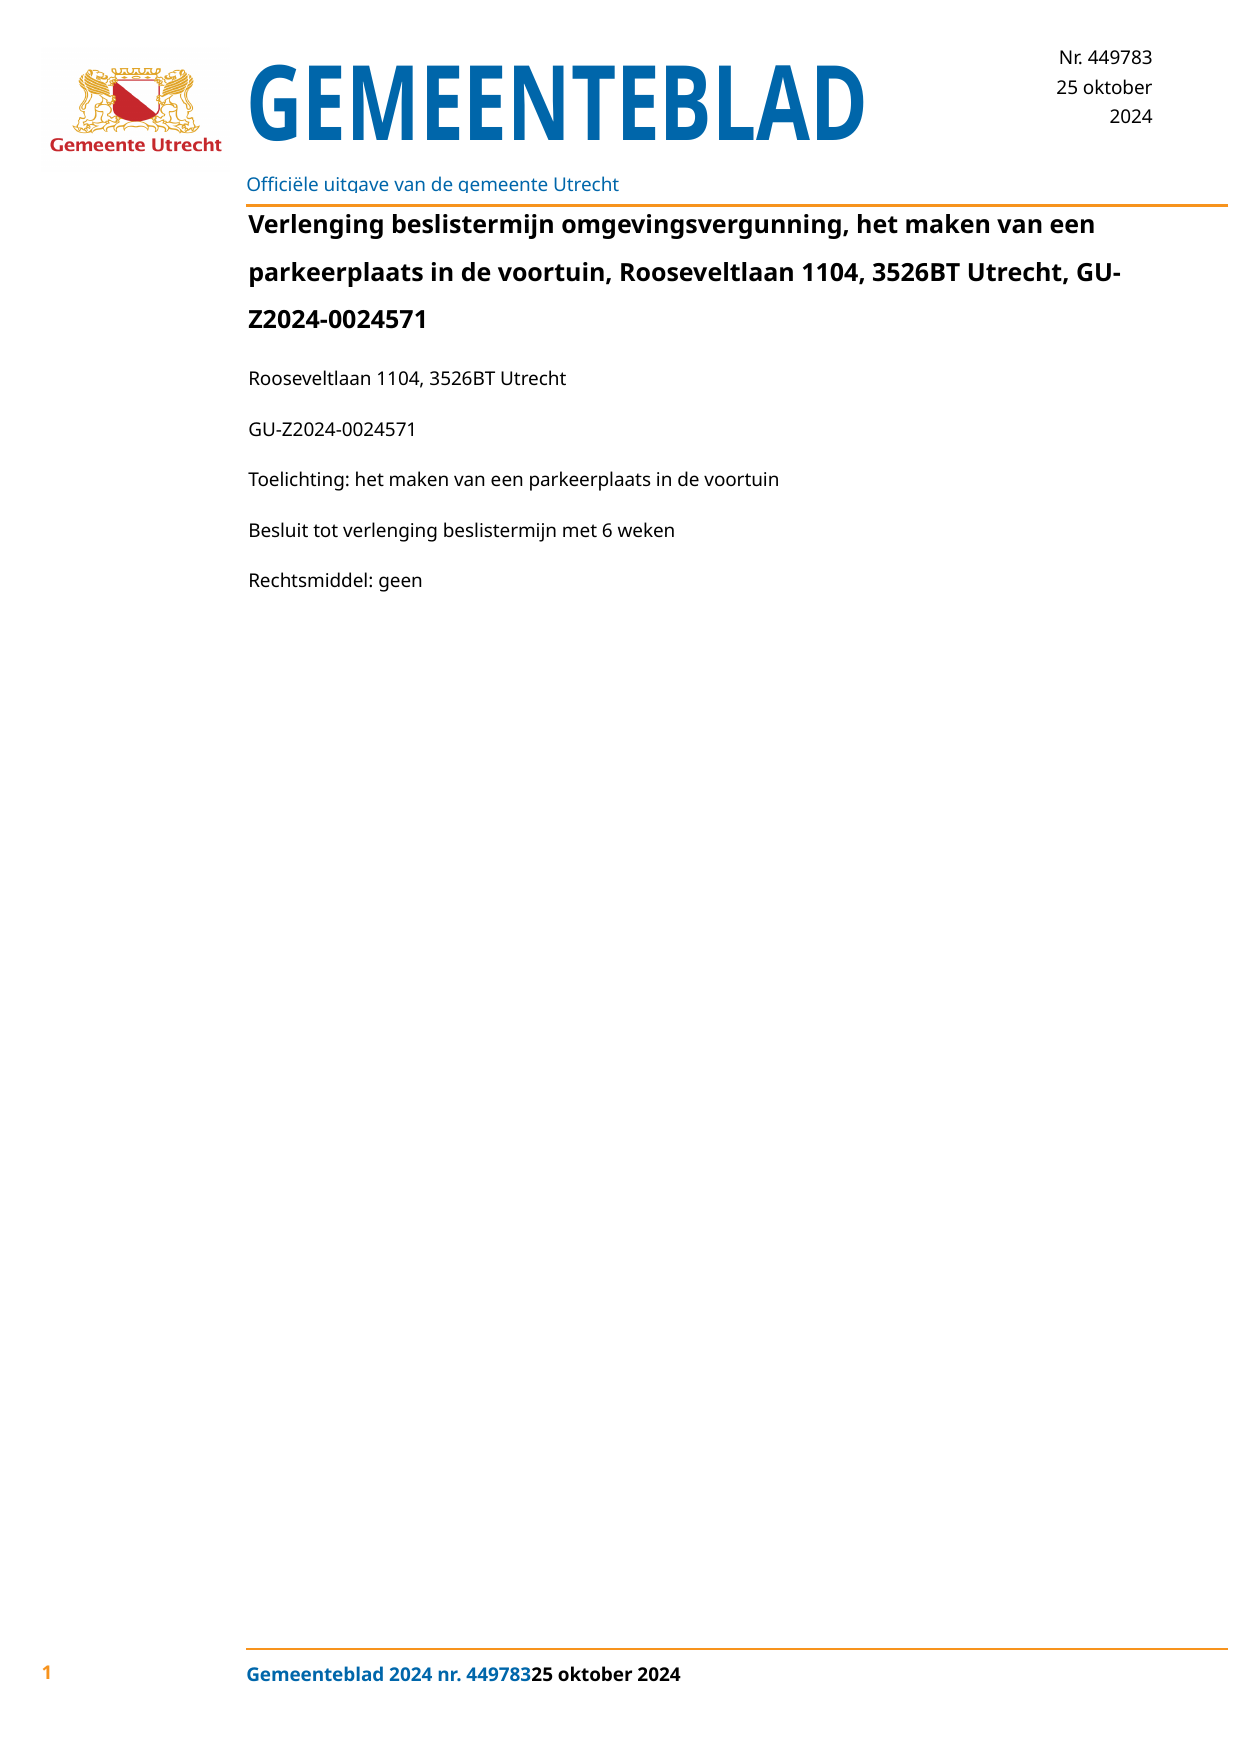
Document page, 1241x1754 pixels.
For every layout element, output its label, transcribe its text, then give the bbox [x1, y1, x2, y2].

text Rechtsmiddel: geen [248, 567, 1152, 593]
text Besluit tot verlenging beslistermijn met 6 weken [248, 517, 1152, 542]
text Rooseveltlaan 1104, 3526BT Utrecht [248, 366, 1152, 391]
text Verlenging beslistermijn omgevingsvergunning, het maken van een parkeerplaats in de voortuin, Rooseveltlaan 1104, 3526BT Utrecht, GU-Z2024-0024571 [248, 207, 1152, 336]
text Toelichting: het maken van een parkeerplaats in de voortuin [248, 466, 1152, 492]
text GU-Z2024-0024571 [248, 416, 1152, 442]
picture [41, 47, 231, 172]
